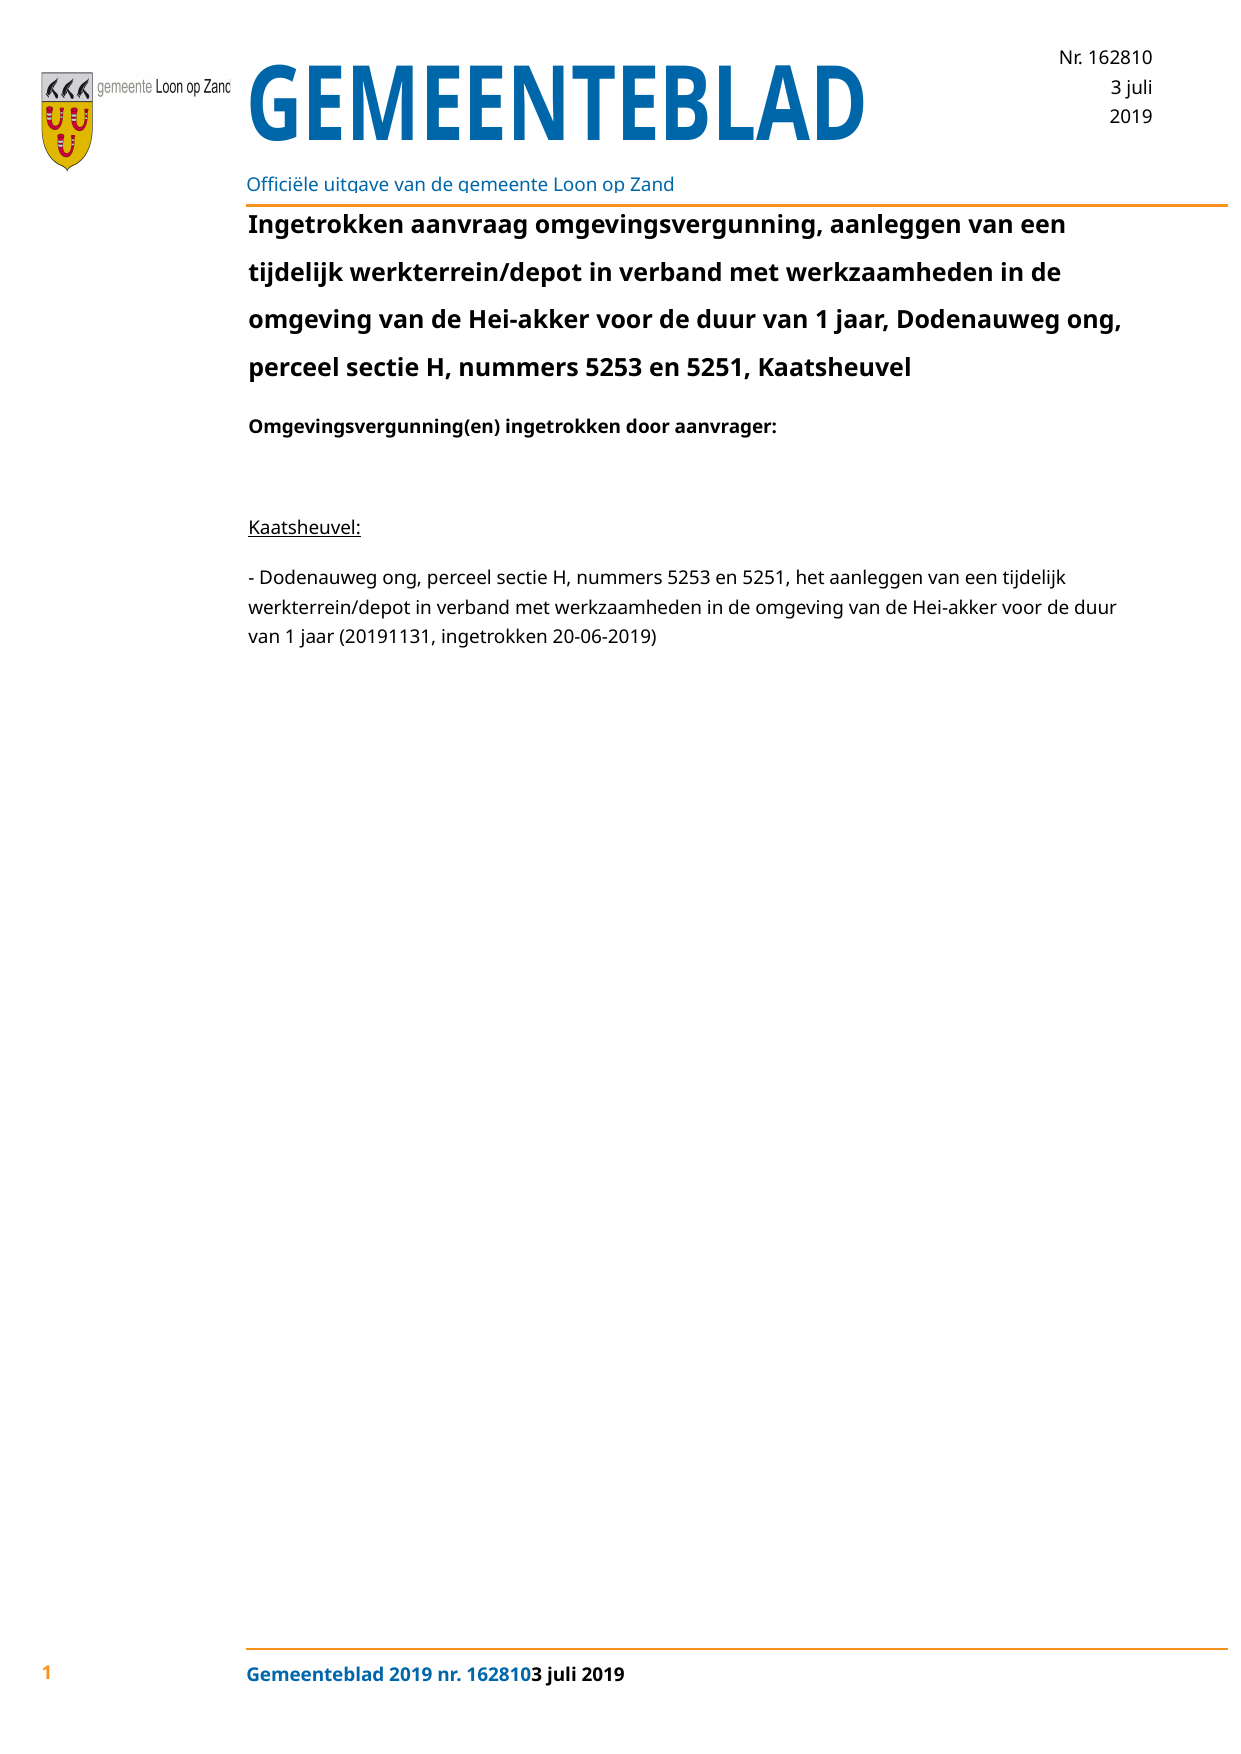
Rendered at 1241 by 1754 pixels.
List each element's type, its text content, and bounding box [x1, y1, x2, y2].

text Omgevingsvergunning(en) ingetrokken door aanvrager: [248, 413, 1152, 439]
picture [41, 47, 231, 172]
text - Dodenauweg ong, perceel sectie H, nummers 5253 en 5251, het aanleggen van een tijdelijk werkterrein/depot in verband met werkzaamheden in de omgeving van de Hei-akker voor de duur van 1 jaar (20191131, ingetrokken 20-06-2019) [248, 564, 1152, 649]
text Kaatsheuvel: [248, 514, 1152, 540]
text Ingetrokken aanvraag omgevingsvergunning, aanleggen van een tijdelijk werkterrein/depot in verband met werkzaamheden in de omgeving van de Hei-akker voor de duur van 1 jaar, Dodenauweg ong, perceel sectie H, nummers 5253 en 5251, Kaatsheuvel [248, 207, 1152, 384]
